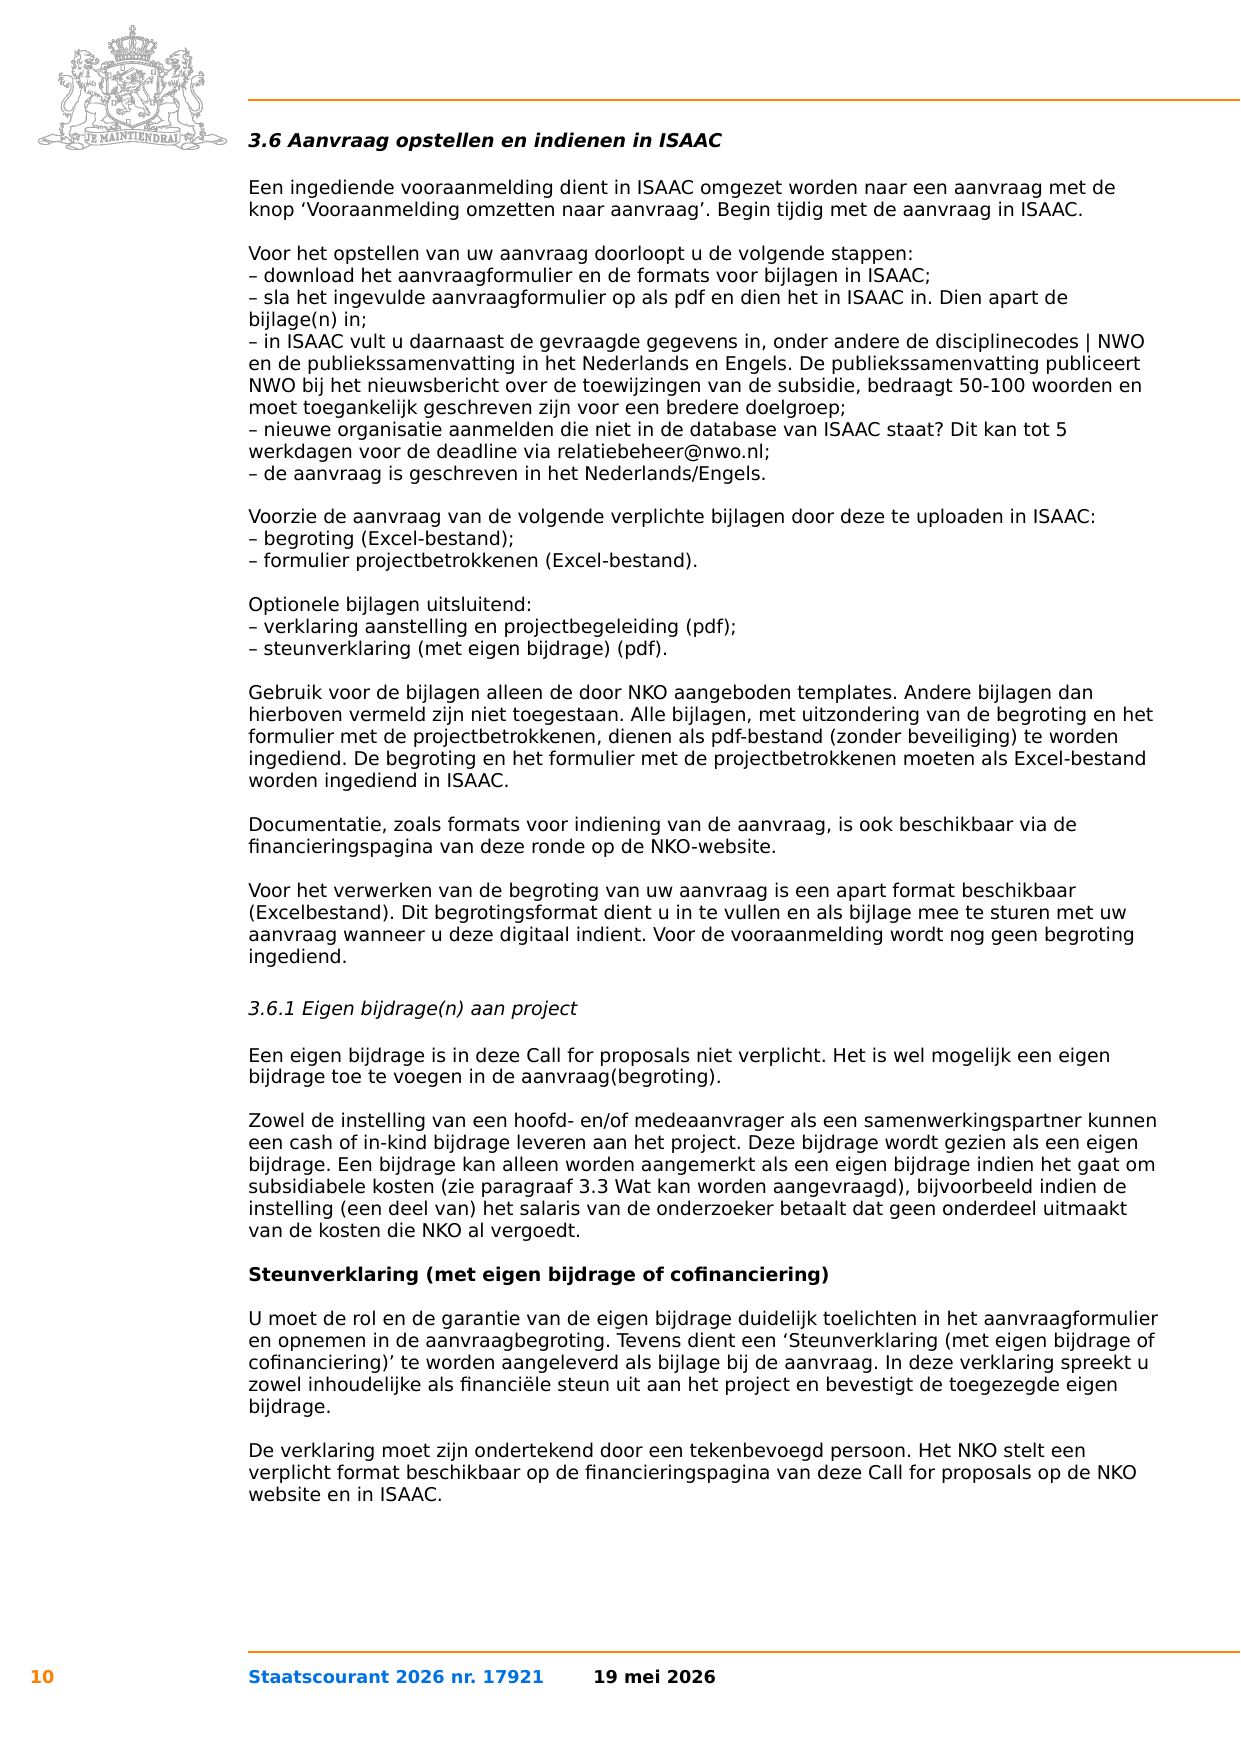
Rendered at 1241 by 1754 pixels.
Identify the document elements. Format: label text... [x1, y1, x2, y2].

text Voor het verwerken van de begroting van uw aanvraag is een apart format beschikbaar (Excelbestand). Dit begrotingsformat dient u in te vullen en als bijlage mee te sturen met uw aanvraag wanneer u deze digitaal indient. Voor de vooraanmelding wordt nog geen begroting ingediend. [248, 879, 1163, 967]
text – verklaring aanstelling en projectbegeleiding (pdf); [248, 616, 1163, 638]
text Documentatie, zoals formats voor indiening van de aanvraag, is ook beschikbaar via de financieringspagina van deze ronde op de NKO-website. [248, 814, 1163, 858]
text U moet de rol en de garantie van de eigen bijdrage duidelijk toelichten in het aanvraagformulier en opnemen in de aanvraagbegroting. Tevens dient een ‘Steunverklaring (met eigen bijdrage of cofinanciering)’ te worden aangeleverd als bijlage bij de aanvraag. In deze verklaring spreekt u zowel inhoudelijke als financiële steun uit aan het project en bevestigt de toegezegde eigen bijdrage. [248, 1308, 1163, 1418]
picture [38, 25, 227, 150]
text – sla het ingevulde aanvraagformulier op als pdf en dien het in ISAAC in. Dien apart de bijlage(n) in; [248, 287, 1163, 331]
text – formulier projectbetrokkenen (Excel-bestand). [248, 550, 1163, 572]
text – download het aanvraagformulier en de formats voor bijlagen in ISAAC; [248, 265, 1163, 287]
subtitle 3.6 Aanvraag opstellen en indienen in ISAAC [248, 130, 1163, 152]
text – nieuwe organisatie aanmelden die niet in de database van ISAAC staat? Dit kan tot 5 werkdagen voor de deadline via relatiebeheer@nwo.nl; [248, 418, 1163, 462]
text Zowel de instelling van een hoofd- en/of medeaanvrager als een samenwerkingspartner kunnen een cash of in-kind bijdrage leveren aan het project. Deze bijdrage wordt gezien als een eigen bijdrage. Een bijdrage kan alleen worden aangemerkt als een eigen bijdrage indien het gaat om subsidiabele kosten (zie paragraaf 3.3 Wat kan worden aangevraagd), bijvoorbeeld indien de instelling (een deel van) het salaris van de onderzoeker betaalt dat geen onderdeel uitmaakt van de kosten die NKO al vergoedt. [248, 1110, 1163, 1242]
text – begroting (Excel-bestand); [248, 528, 1163, 550]
subtitle Steunverklaring (met eigen bijdrage of cofinanciering) [248, 1264, 1163, 1286]
subtitle 3.6.1 Eigen bijdrage(n) aan project [248, 997, 1163, 1019]
text Voorzie de aanvraag van de volgende verplichte bijlagen door deze te uploaden in ISAAC: [248, 506, 1163, 528]
text Gebruik voor de bijlagen alleen de door NKO aangeboden templates. Andere bijlagen dan hierboven vermeld zijn niet toegestaan. Alle bijlagen, met uitzondering van de begroting en het formulier met de projectbetrokkenen, dienen als pdf-bestand (zonder beveiliging) te worden ingediend. De begroting en het formulier met de projectbetrokkenen moeten als Excel-bestand worden ingediend in ISAAC. [248, 682, 1163, 792]
text – de aanvraag is geschreven in het Nederlands/Engels. [248, 462, 1163, 484]
text – in ISAAC vult u daarnaast de gevraagde gegevens in, onder andere de disciplinecodes | NWO en de publiekssamenvatting in het Nederlands en Engels. De publiekssamenvatting publiceert NWO bij het nieuwsbericht over de toewijzingen van de subsidie, bedraagt 50-100 woorden en moet toegankelijk geschreven zijn voor een bredere doelgroep; [248, 331, 1163, 418]
text – steunverklaring (met eigen bijdrage) (pdf). [248, 638, 1163, 660]
text Voor het opstellen van uw aanvraag doorloopt u de volgende stappen: [248, 243, 1163, 265]
text De verklaring moet zijn ondertekend door een tekenbevoegd persoon. Het NKO stelt een verplicht format beschikbaar op de financieringspagina van deze Call for proposals op de NKO website en in ISAAC. [248, 1440, 1163, 1506]
text Optionele bijlagen uitsluitend: [248, 594, 1163, 616]
text Een eigen bijdrage is in deze Call for proposals niet verplicht. Het is wel mogelijk een eigen bijdrage toe te voegen in de aanvraag(begroting). [248, 1044, 1163, 1088]
text Een ingediende vooraanmelding dient in ISAAC omgezet worden naar een aanvraag met de knop ‘Vooraanmelding omzetten naar aanvraag’. Begin tijdig met de aanvraag in ISAAC. [248, 177, 1163, 221]
